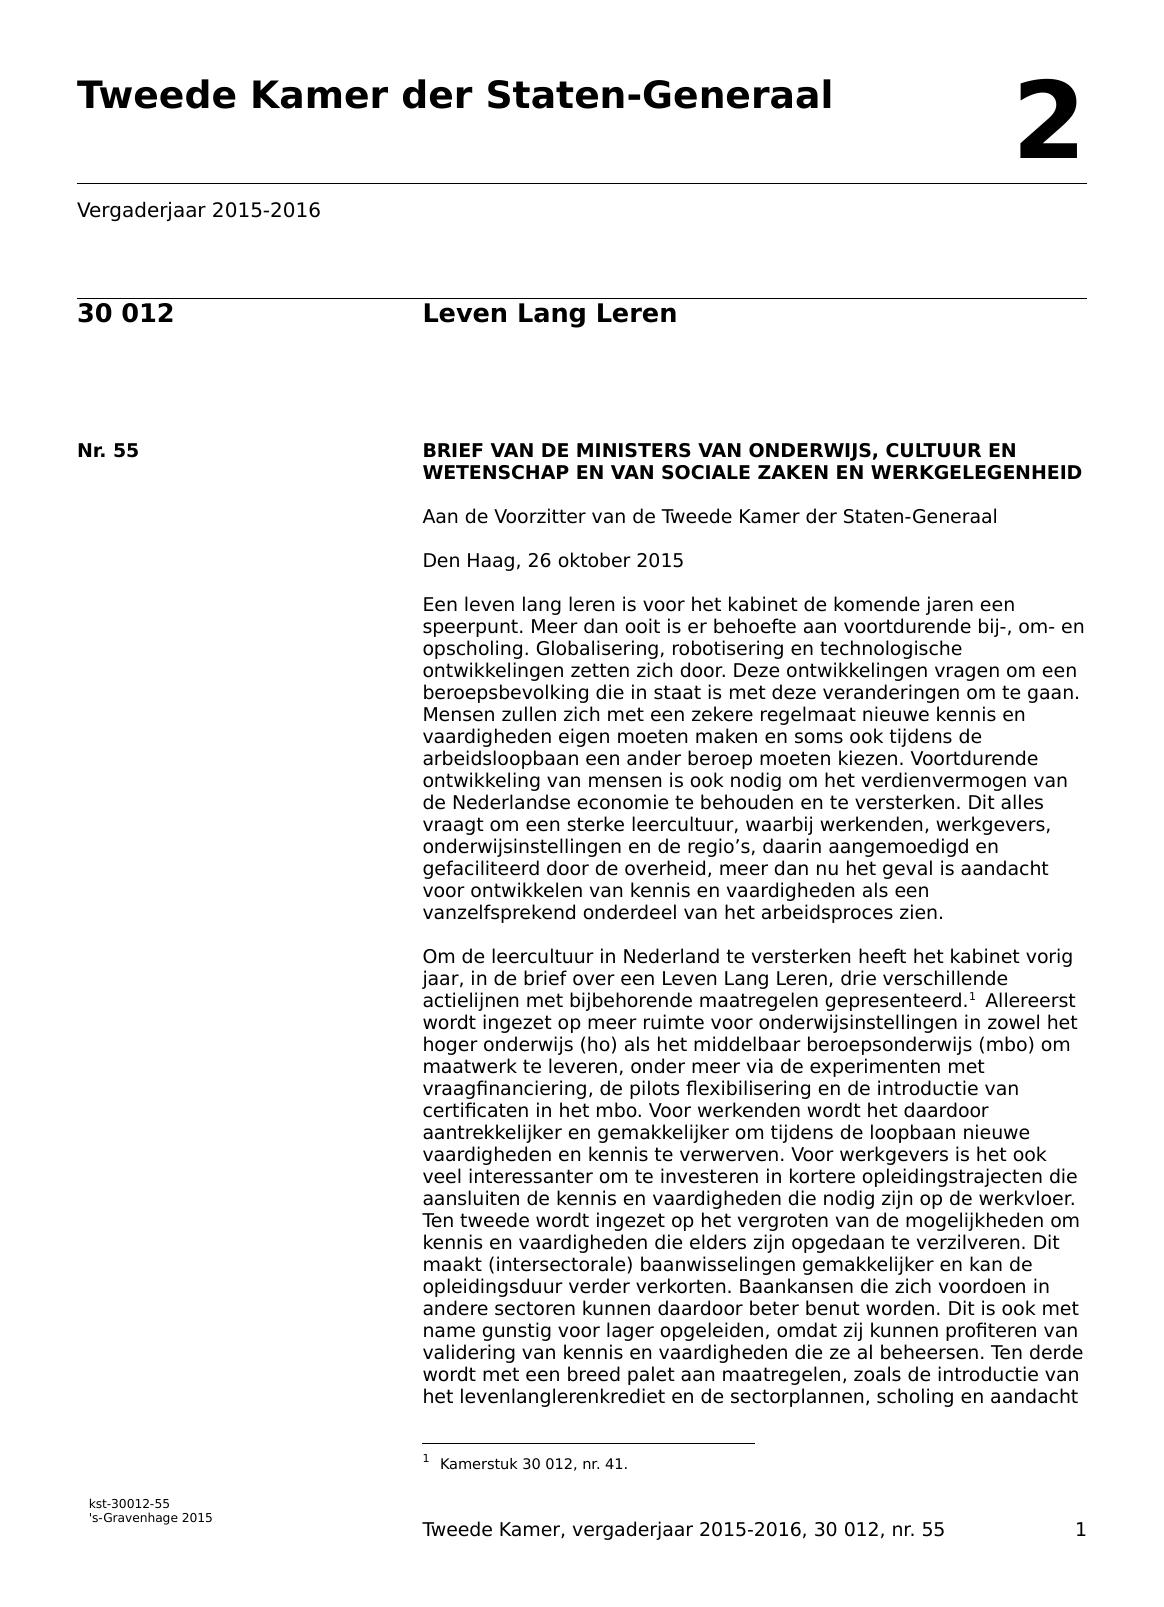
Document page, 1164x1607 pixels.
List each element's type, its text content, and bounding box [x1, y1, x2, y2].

text Om de leercultuur in Nederland te versterken heeft het kabinet vorig jaar, in de brief over een Leven Lang Leren, drie verschillende actielijnen met bijbehorende maatregelen gepresenteerd. Allereerst wordt ingezet op meer ruimte voor onderwijsinstellingen in zowel het hoger onderwijs (ho) als het middelbaar beroepsonderwijs (mbo) om maatwerk te leveren, onder meer via de experimenten met vraagfinanciering, de pilots flexibilisering en de introductie van certificaten in het mbo. Voor werkenden wordt het daardoor aantrekkelijker en gemakkelijker om tijdens de loopbaan nieuwe vaardigheden en kennis te verwerven. Voor werkgevers is het ook veel interessanter om te investeren in kortere opleidingstrajecten die aansluiten de kennis en vaardigheden die nodig zijn op de werkvloer. Ten tweede wordt ingezet op het vergroten van de mogelijkheden om kennis en vaardigheden die elders zijn opgedaan te verzilveren. Dit maakt (intersectorale) baanwisselingen gemakkelijker en kan de opleidingsduur verder verkorten. Baankansen die zich voordoen in andere sectoren kunnen daardoor beter benut worden. Dit is ook met name gunstig voor lager opgeleiden, omdat zij kunnen profiteren van validering van kennis en vaardigheden die ze al beheersen. Ten derde wordt met een breed palet aan maatregelen, zoals de introductie van het levenlanglerenkrediet en de sectorplannen, scholing en aandacht [422, 946, 1087, 1408]
table_cell Vergaderjaar 2015-2016 [77, 184, 1087, 298]
subtitle Nr. 55 BRIEF VAN DE MINISTERS VAN ONDERWIJS, CULTUUR EN WETENSCHAP EN VAN SOCIALE ZAKEN EN WERKGELEGENHEID [77, 440, 1087, 484]
text 's-Gravenhage 2015 [88, 1511, 323, 1525]
subtitle 30 012 Leven Lang Leren [77, 299, 1087, 329]
text Kamerstuk 30 012, nr. 41. [422, 1452, 1087, 1474]
text Aan de Voorzitter van de Tweede Kamer der Staten-Generaal [422, 506, 1087, 528]
text Den Haag, 26 oktober 2015 [422, 550, 1087, 572]
table_header Tweede Kamer der Staten-Generaal [77, 59, 886, 183]
text kst-30012-55 [88, 1497, 323, 1511]
text Een leven lang leren is voor het kabinet de komende jaren een speerpunt. Meer dan ooit is er behoefte aan voortdurende bij-, om- en opscholing. Globalisering, robotisering en technologische ontwikkelingen zetten zich door. Deze ontwikkelingen vragen om een beroepsbevolking die in staat is met deze veranderingen om te gaan. Mensen zullen zich met een zekere regelmaat nieuwe kennis en vaardigheden eigen moeten maken en soms ook tijdens de arbeidsloopbaan een ander beroep moeten kiezen. Voortdurende ontwikkeling van mensen is ook nodig om het verdienvermogen van de Nederlandse economie te behouden en te versterken. Dit alles vraagt om een sterke leercultuur, waarbij werkenden, werkgevers, onderwijsinstellingen en de regio’s, daarin aangemoedigd en gefaciliteerd door de overheid, meer dan nu het geval is aandacht voor ontwikkelen van kennis en vaardigheden als een vanzelfsprekend onderdeel van het arbeidsproces zien. [422, 594, 1087, 924]
table_header 2 [886, 59, 1087, 183]
